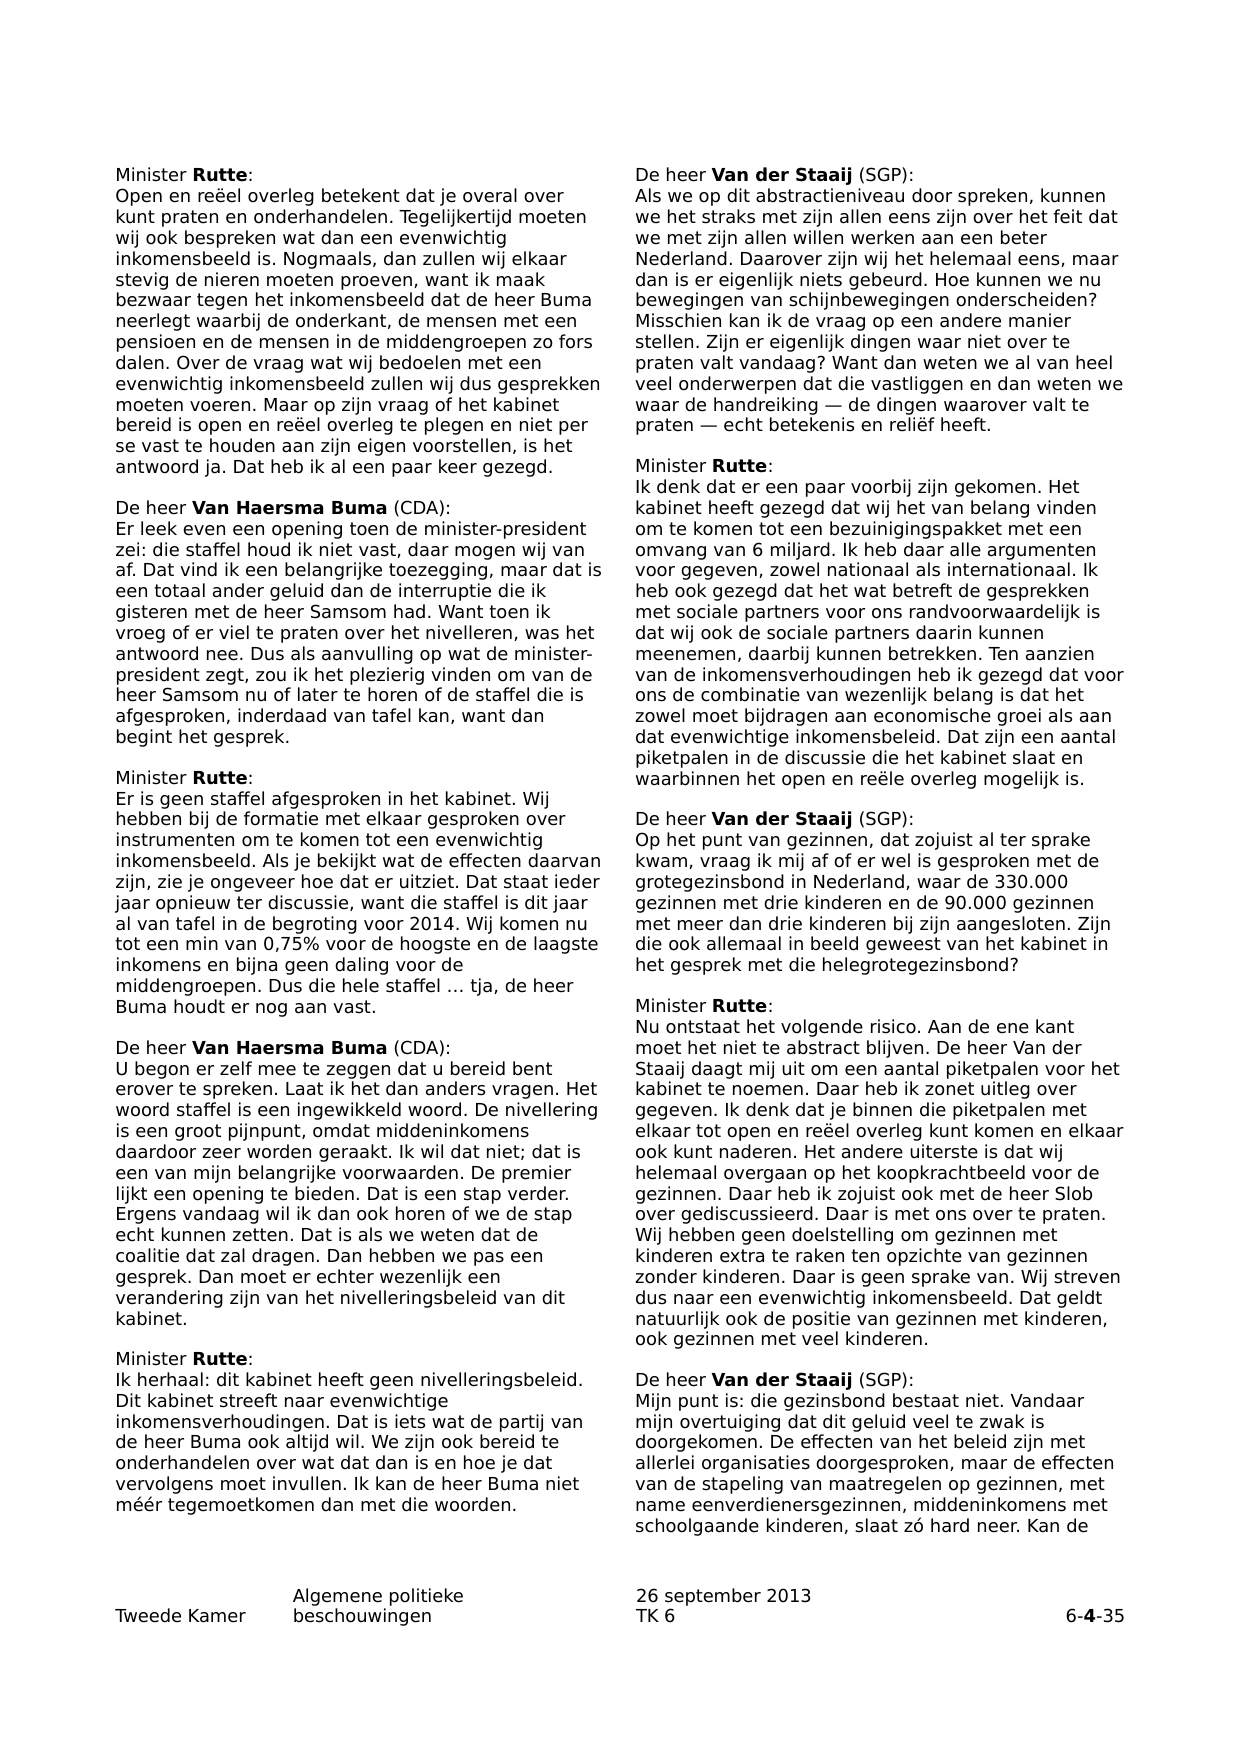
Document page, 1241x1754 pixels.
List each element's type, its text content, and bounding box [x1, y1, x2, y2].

text De heer Van der Staaij (SGP): [635, 165, 1125, 186]
text Minister Rutte: [635, 996, 1125, 1017]
text De heer Van Haersma Buma (CDA): [115, 1037, 605, 1058]
text Op het punt van gezinnen, dat zojuist al ter sprake kwam, vraag ik mij af of er wel is gesproken met de grotegezinsbond in Nederland, waar de 330.000 gezinnen met drie kinderen en de 90.000 gezinnen met meer dan drie kinderen bij zijn aangesloten. Zijn die ook allemaal in beeld geweest van het kabinet in het gesprek met die helegrotegezinsbond? [635, 830, 1125, 976]
text Minister Rutte: [635, 456, 1125, 477]
text De heer Van Haersma Buma (CDA): [115, 498, 605, 518]
text Nu ontstaat het volgende risico. Aan de ene kant moet het niet te abstract blijven. De heer Van der Staaij daagt mij uit om een aantal piketpalen voor het kabinet te noemen. Daar heb ik zonet uitleg over gegeven. Ik denk dat je binnen die piketpalen met elkaar tot open en reëel overleg kunt komen en elkaar ook kunt naderen. Het andere uiterste is dat wij helemaal overgaan op het koopkrachtbeeld voor de gezinnen. Daar heb ik zojuist ook met de heer Slob over gediscussieerd. Daar is met ons over te praten. Wij hebben geen doelstelling om gezinnen met kinderen extra te raken ten opzichte van gezinnen zonder kinderen. Daar is geen sprake van. Wij streven dus naar een evenwichtig inkomensbeeld. Dat geldt natuurlijk ook de positie van gezinnen met kinderen, ook gezinnen met veel kinderen. [635, 1017, 1125, 1350]
text Open en reëel overleg betekent dat je overal over kunt praten en onderhandelen. Tegelijkertijd moeten wij ook bespreken wat dan een evenwichtig inkomensbeeld is. Nogmaals, dan zullen wij elkaar stevig de nieren moeten proeven, want ik maak bezwaar tegen het inkomensbeeld dat de heer Buma neerlegt waarbij de onderkant, de mensen met een pensioen en de mensen in de middengroepen zo fors dalen. Over de vraag wat wij bedoelen met een evenwichtig inkomensbeeld zullen wij dus gesprekken moeten voeren. Maar op zijn vraag of het kabinet bereid is open en reëel overleg te plegen en niet per se vast te houden aan zijn eigen voorstellen, is het antwoord ja. Dat heb ik al een paar keer gezegd. [115, 186, 605, 478]
text U begon er zelf mee te zeggen dat u bereid bent erover te spreken. Laat ik het dan anders vragen. Het woord staffel is een ingewikkeld woord. De nivellering is een groot pijnpunt, omdat middeninkomens daardoor zeer worden geraakt. Ik wil dat niet; dat is een van mijn belangrijke voorwaarden. De premier lijkt een opening te bieden. Dat is een stap verder. Ergens vandaag wil ik dan ook horen of we de stap echt kunnen zetten. Dat is als we weten dat de coalitie dat zal dragen. Dan hebben we pas een gesprek. Dan moet er echter wezenlijk een verandering zijn van het nivelleringsbeleid van dit kabinet. [115, 1058, 605, 1329]
text Ik denk dat er een paar voorbij zijn gekomen. Het kabinet heeft gezegd dat wij het van belang vinden om te komen tot een bezuinigingspakket met een omvang van 6 miljard. Ik heb daar alle argumenten voor gegeven, zowel nationaal als internationaal. Ik heb ook gezegd dat het wat betreft de gesprekken met sociale partners voor ons randvoorwaardelijk is dat wij ook de sociale partners daarin kunnen meenemen, daarbij kunnen betrekken. Ten aanzien van de inkomensverhoudingen heb ik gezegd dat voor ons de combinatie van wezenlijk belang is dat het zowel moet bijdragen aan economische groei als aan dat evenwichtige inkomensbeleid. Dat zijn een aantal piketpalen in de discussie die het kabinet slaat en waarbinnen het open en reële overleg mogelijk is. [635, 477, 1125, 789]
text Er leek even een opening toen de minister-president zei: die staffel houd ik niet vast, daar mogen wij van af. Dat vind ik een belangrijke toezegging, maar dat is een totaal ander geluid dan de interruptie die ik gisteren met de heer Samsom had. Want toen ik vroeg of er viel te praten over het nivelleren, was het antwoord nee. Dus als aanvulling op wat de minister-president zegt, zou ik het plezierig vinden om van de heer Samsom nu of later te horen of de staffel die is afgesproken, inderdaad van tafel kan, want dan begint het gesprek. [115, 518, 605, 748]
text De heer Van der Staaij (SGP): [635, 809, 1125, 830]
text De heer Van der Staaij (SGP): [635, 1370, 1125, 1391]
text Ik herhaal: dit kabinet heeft geen nivelleringsbeleid. Dit kabinet streeft naar evenwichtige inkomensverhoudingen. Dat is iets wat de partij van de heer Buma ook altijd wil. We zijn ook bereid te onderhandelen over wat dat dan is en hoe je dat vervolgens moet invullen. Ik kan de heer Buma niet méér tegemoetkomen dan met die woorden. [115, 1370, 605, 1516]
text Minister Rutte: [115, 768, 605, 788]
text Minister Rutte: [115, 1349, 605, 1370]
text Als we op dit abstractieniveau door spreken, kunnen we het straks met zijn allen eens zijn over het feit dat we met zijn allen willen werken aan een beter Nederland. Daarover zijn wij het helemaal eens, maar dan is er eigenlijk niets gebeurd. Hoe kunnen we nu bewegingen van schijnbewegingen onderscheiden? Misschien kan ik de vraag op een andere manier stellen. Zijn er eigenlijk dingen waar niet over te praten valt vandaag? Want dan weten we al van heel veel onderwerpen dat die vastliggen en dan weten we waar de handreiking — de dingen waarover valt te praten — echt betekenis en reliëf heeft. [635, 186, 1125, 436]
text Mijn punt is: die gezinsbond bestaat niet. Vandaar mijn overtuiging dat dit geluid veel te zwak is doorgekomen. De effecten van het beleid zijn met allerlei organisaties doorgesproken, maar de effecten van de stapeling van maatregelen op gezinnen, met name eenverdienersgezinnen, middeninkomens met schoolgaande kinderen, slaat zó hard neer. Kan de [635, 1391, 1125, 1536]
text Minister Rutte: [115, 165, 605, 186]
text Er is geen staffel afgesproken in het kabinet. Wij hebben bij de formatie met elkaar gesproken over instrumenten om te komen tot een evenwichtig inkomensbeeld. Als je bekijkt wat de effecten daarvan zijn, zie je ongeveer hoe dat er uitziet. Dat staat ieder jaar opnieuw ter discussie, want die staffel is dit jaar al van tafel in de begroting voor 2014. Wij komen nu tot een min van 0,75% voor de hoogste en de laagste inkomens en bijna geen daling voor de middengroepen. Dus die hele staffel … tja, de heer Buma houdt er nog aan vast. [115, 788, 605, 1017]
